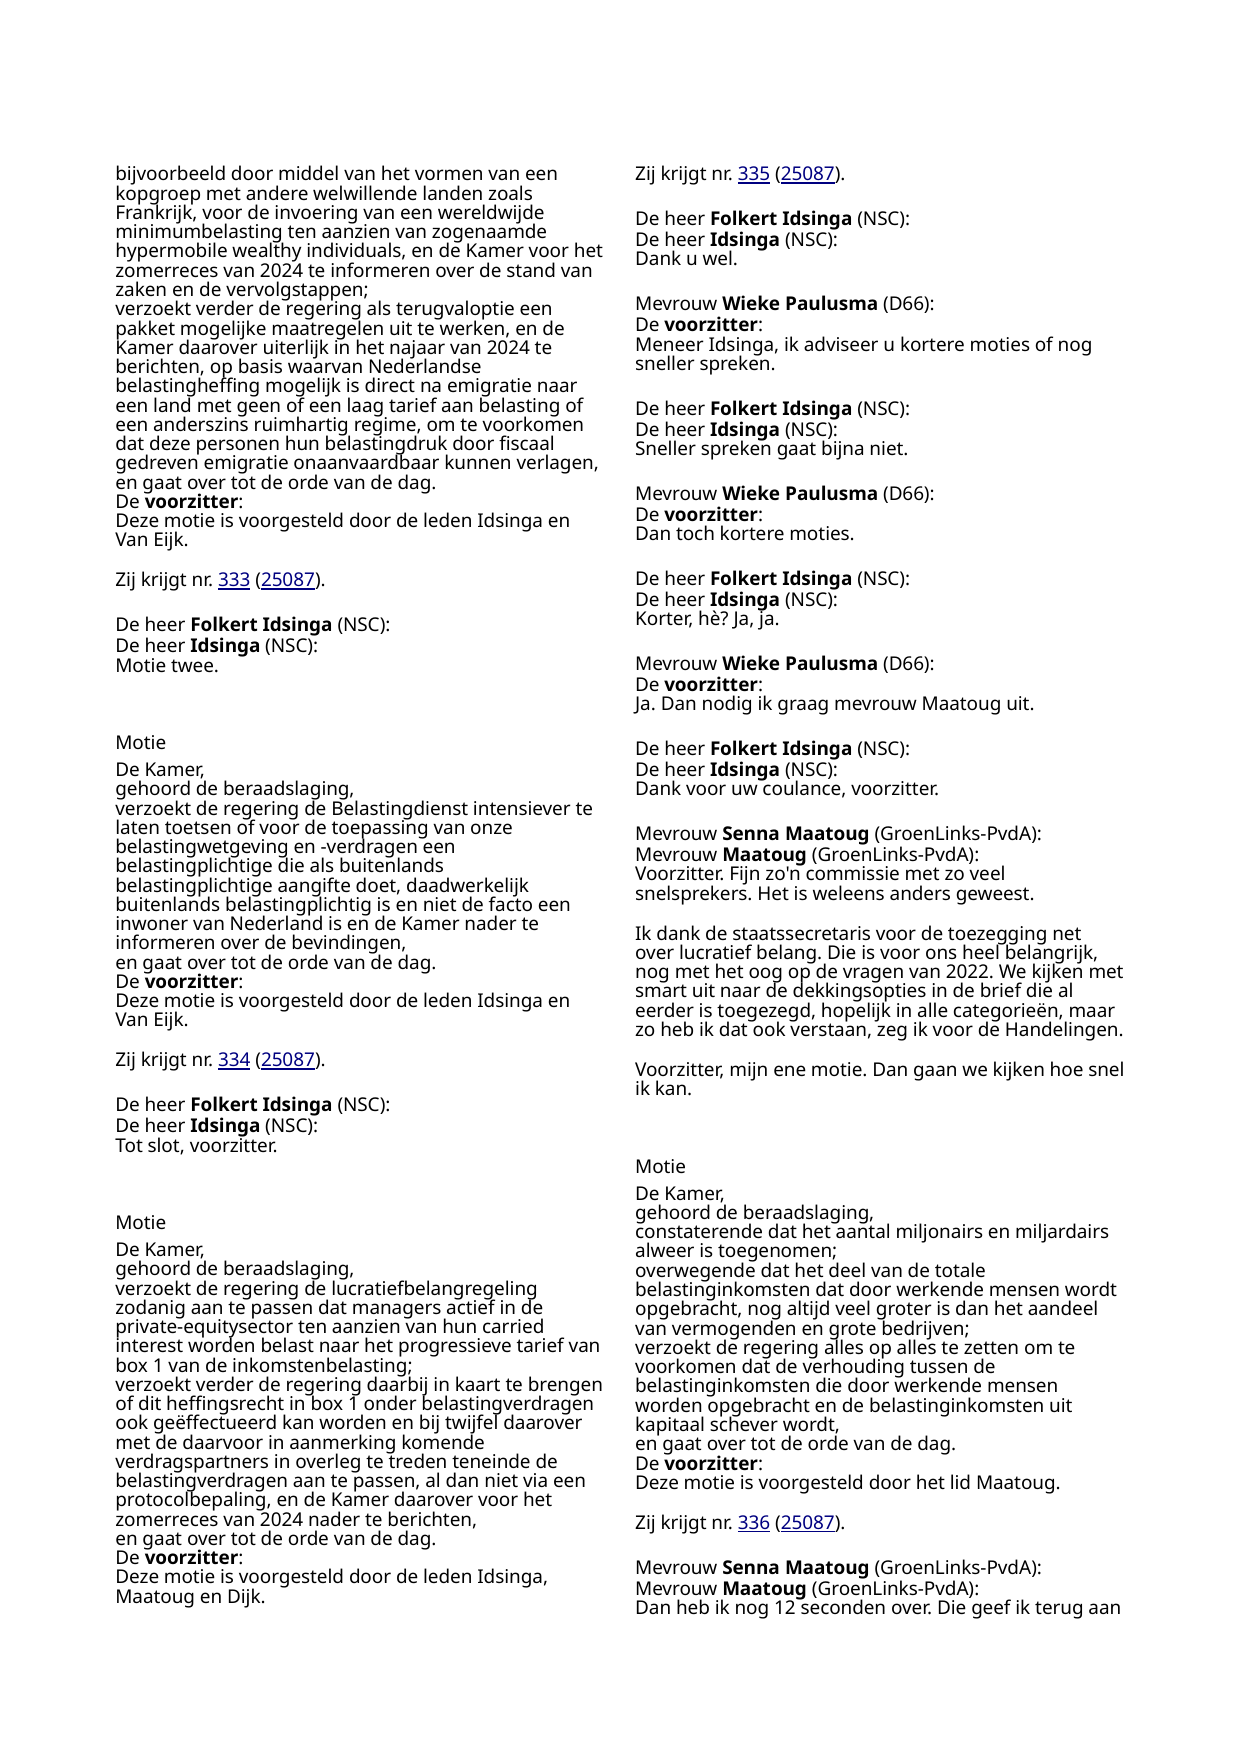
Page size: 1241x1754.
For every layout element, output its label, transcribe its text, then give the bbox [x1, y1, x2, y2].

text Dan heb ik nog 12 seconden over. Die geef ik terug aan [635, 1599, 1125, 1618]
text De voorzitter: [115, 493, 605, 512]
text Sneller spreken gaat bijna niet. [635, 440, 1125, 459]
text De voorzitter: [115, 1549, 605, 1568]
text Motie [115, 1209, 605, 1235]
text Mevrouw Wieke Paulusma (D66): [635, 480, 1125, 506]
text Mevrouw Maatoug (GroenLinks-PvdA): [635, 846, 1125, 865]
text Dank voor uw coulance, voorzitter. [635, 780, 1125, 799]
text Dan toch kortere moties. [635, 525, 1125, 544]
text Ik dank de staatssecretaris voor de toezegging net over lucratief belang. Die is voor ons heel belangrijk, nog met het oog op de vragen van 2022. We kijken met smart uit naar de dekkingsopties in de brief die al eerder is toegezegd, hopelijk in alle categorieën, maar zo heb ik dat ook verstaan, zeg ik voor de Handelingen. [635, 925, 1125, 1040]
text De Kamer, [635, 1185, 1125, 1204]
text Mevrouw Senna Maatoug (GroenLinks-PvdA): [635, 820, 1125, 846]
text verzoekt de regering de lucratiefbelangregeling zodanig aan te passen dat managers actief in de private-equitysector ten aanzien van hun carried interest worden belast naar het progressieve tarief van box 1 van de inkomstenbelasting; [115, 1279, 605, 1376]
text De heer Idsinga (NSC): [635, 761, 1125, 780]
text Zij krijgt nr. 334 (25087). [115, 1051, 605, 1071]
text Mevrouw Wieke Paulusma (D66): [635, 650, 1125, 676]
text Voorzitter. Fijn zo'n commissie met zo veel snelsprekers. Het is weleens anders geweest. [635, 865, 1125, 904]
text Mevrouw Wieke Paulusma (D66): [635, 291, 1125, 316]
text De voorzitter: [115, 973, 605, 992]
text De voorzitter: [635, 1454, 1125, 1474]
text De heer Folkert Idsinga (NSC): [635, 205, 1125, 231]
text Zij krijgt nr. 335 (25087). [635, 165, 1125, 184]
text overwegende dat het deel van de totale belastinginkomsten dat door werkende mensen wordt opgebracht, nog altijd veel groter is dan het aandeel van vermogenden en grote bedrijven; [635, 1262, 1125, 1339]
text De heer Idsinga (NSC): [635, 591, 1125, 610]
text Tot slot, voorzitter. [115, 1137, 605, 1156]
text gehoord de beraadslaging, [115, 1260, 605, 1279]
text Meneer Idsinga, ik adviseer u kortere moties of nog sneller spreken. [635, 336, 1125, 374]
text Deze motie is voorgesteld door de leden Idsinga, Maatoug en Dijk. [115, 1568, 605, 1607]
text Motie [115, 729, 605, 755]
text De voorzitter: [635, 676, 1125, 695]
text De heer Folkert Idsinga (NSC): [115, 1092, 605, 1117]
text bijvoorbeeld door middel van het vormen van een kopgroep met andere welwillende landen zoals Frankrijk, voor de invoering van een wereldwijde minimumbelasting ten aanzien van zogenaamde hypermobile wealthy individuals, en de Kamer voor het zomerreces van 2024 te informeren over de stand van zaken en de vervolgstappen; [115, 165, 605, 300]
text gehoord de beraadslaging, [115, 780, 605, 799]
text verzoekt verder de regering als terugvaloptie een pakket mogelijke maatregelen uit te werken, en de Kamer daarover uiterlijk in het najaar van 2024 te berichten, op basis waarvan Nederlandse belastingheffing mogelijk is direct na emigratie naar een land met geen of een laag tarief aan belasting of een anderszins ruimhartig regime, om te voorkomen dat deze personen hun belastingdruk door fiscaal gedreven emigratie onaanvaardbaar kunnen verlagen, [115, 300, 605, 474]
text De heer Idsinga (NSC): [115, 637, 605, 657]
text Mevrouw Maatoug (GroenLinks-PvdA): [635, 1579, 1125, 1599]
text Deze motie is voorgesteld door de leden Idsinga en Van Eijk. [115, 992, 605, 1031]
text De heer Idsinga (NSC): [635, 421, 1125, 440]
text De heer Folkert Idsinga (NSC): [115, 612, 605, 637]
text Korter, hè? Ja, ja. [635, 610, 1125, 629]
text Voorzitter, mijn ene motie. Dan gaan we kijken hoe snel ik kan. [635, 1061, 1125, 1099]
text en gaat over tot de orde van de dag. [115, 1530, 605, 1549]
text De heer Idsinga (NSC): [115, 1117, 605, 1137]
text De heer Folkert Idsinga (NSC): [635, 735, 1125, 761]
text Mevrouw Senna Maatoug (GroenLinks-PvdA): [635, 1554, 1125, 1579]
text Deze motie is voorgesteld door de leden Idsinga en Van Eijk. [115, 512, 605, 551]
text constaterende dat het aantal miljonairs en miljardairs alweer is toegenomen; [635, 1223, 1125, 1262]
text Ja. Dan nodig ik graag mevrouw Maatoug uit. [635, 695, 1125, 714]
text De Kamer, [115, 1241, 605, 1260]
text verzoekt de regering alles op alles te zetten om te voorkomen dat de verhouding tussen de belastinginkomsten die door werkende mensen worden opgebracht en de belastinginkomsten uit kapitaal schever wordt, [635, 1339, 1125, 1435]
text en gaat over tot de orde van de dag. [635, 1435, 1125, 1454]
text verzoekt verder de regering daarbij in kaart te brengen of dit heffingsrecht in box 1 onder belastingverdragen ook geëffectueerd kan worden en bij twijfel daarover met de daarvoor in aanmerking komende verdragspartners in overleg te treden teneinde de belastingverdragen aan te passen, al dan niet via een protocolbepaling, en de Kamer daarover voor het zomerreces van 2024 nader te berichten, [115, 1376, 605, 1530]
text De Kamer, [115, 761, 605, 780]
text gehoord de beraadslaging, [635, 1204, 1125, 1223]
text Zij krijgt nr. 333 (25087). [115, 571, 605, 591]
text en gaat over tot de orde van de dag. [115, 954, 605, 973]
text Deze motie is voorgesteld door het lid Maatoug. [635, 1474, 1125, 1493]
text en gaat over tot de orde van de dag. [115, 474, 605, 493]
text De heer Folkert Idsinga (NSC): [635, 565, 1125, 591]
text Dank u wel. [635, 250, 1125, 270]
text Zij krijgt nr. 336 (25087). [635, 1514, 1125, 1533]
text De heer Idsinga (NSC): [635, 231, 1125, 250]
text verzoekt de regering de Belastingdienst intensiever te laten toetsen of voor de toepassing van onze belastingwetgeving en -verdragen een belastingplichtige die als buitenlands belastingplichtige aangifte doet, daadwerkelijk buitenlands belastingplichtig is en niet de facto een inwoner van Nederland is en de Kamer nader te informeren over de bevindingen, [115, 799, 605, 954]
text De voorzitter: [635, 316, 1125, 336]
text Motie twee. [115, 657, 605, 676]
text Motie [635, 1153, 1125, 1179]
text De heer Folkert Idsinga (NSC): [635, 395, 1125, 421]
text De voorzitter: [635, 506, 1125, 525]
